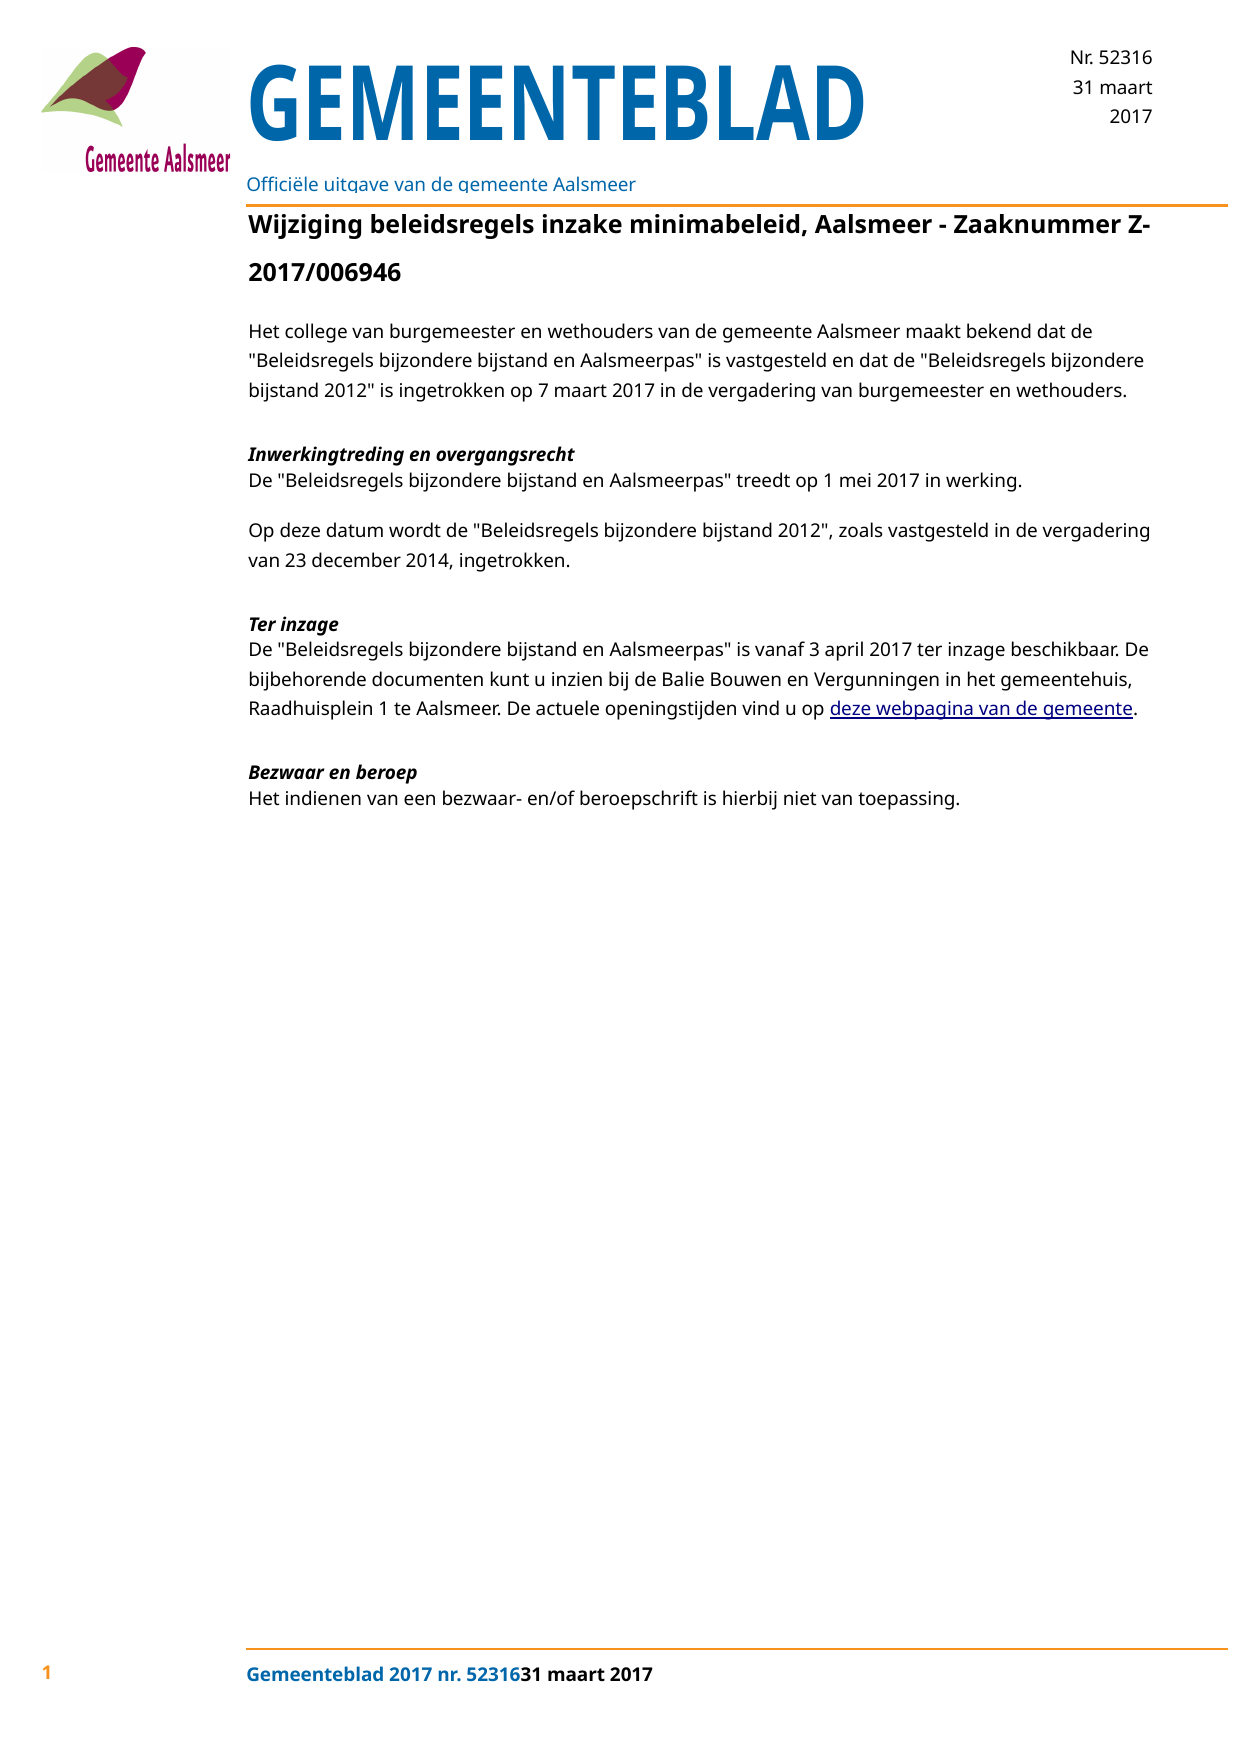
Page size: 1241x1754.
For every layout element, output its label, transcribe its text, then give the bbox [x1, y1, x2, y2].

text Het indienen van een bezwaar- en/of beroepschrift is hierbij niet van toepassing. [248, 785, 1152, 811]
text De "Beleidsregels bijzondere bijstand en Aalsmeerpas" is vanaf 3 april 2017 ter inzage beschikbaar. De bijbehorende documenten kunt u inzien bij de Balie Bouwen en Vergunningen in het gemeentehuis, Raadhuisplein 1 te Aalsmeer. De actuele openingstijden vind u op deze webpagina van de gemeente. [248, 636, 1152, 721]
text De "Beleidsregels bijzondere bijstand en Aalsmeerpas" treedt op 1 mei 2017 in werking. [248, 467, 1152, 492]
text Inwerkingtreding en overgangsrecht [248, 441, 1152, 467]
text Het college van burgemeester en wethouders van de gemeente Aalsmeer maakt bekend dat de "Beleidsregels bijzondere bijstand en Aalsmeerpas" is vastgesteld en dat de "Beleidsregels bijzondere bijstand 2012" is ingetrokken op 7 maart 2017 in de vergadering van burgemeester en wethouders. [248, 318, 1152, 403]
picture [41, 47, 231, 172]
text Wijziging beleidsregels inzake minimabeleid, Aalsmeer - Zaaknummer Z-2017/006946 [248, 207, 1152, 288]
text Op deze datum wordt de "Beleidsregels bijzondere bijstand 2012", zoals vastgesteld in de vergadering van 23 december 2014, ingetrokken. [248, 517, 1152, 572]
text Bezwaar en beroep [248, 759, 1152, 785]
text Ter inzage [248, 611, 1152, 636]
